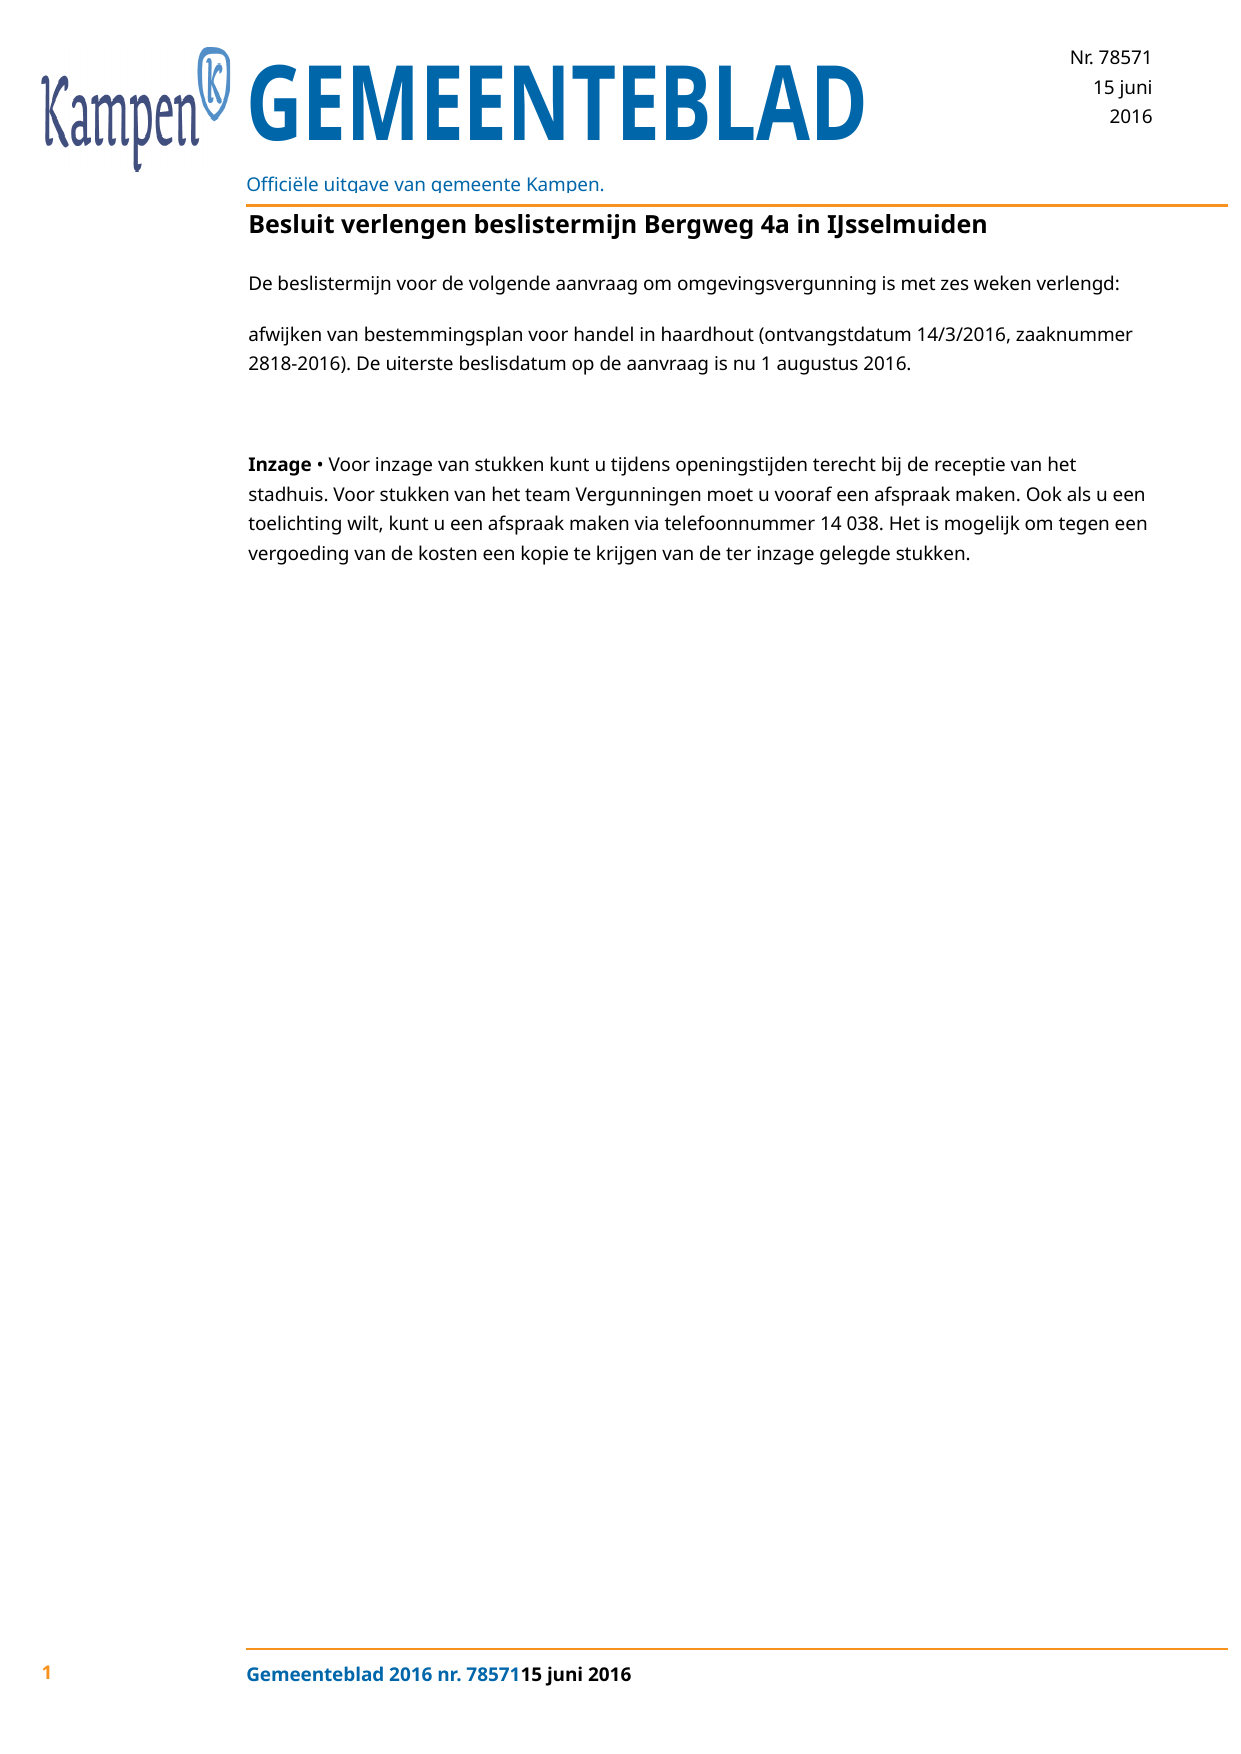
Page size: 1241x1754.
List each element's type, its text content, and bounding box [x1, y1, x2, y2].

picture [41, 47, 231, 172]
text De beslistermijn voor de volgende aanvraag om omgevingsvergunning is met zes weken verlengd: [248, 270, 1152, 296]
text Inzage • Voor inzage van stukken kunt u tijdens openingstijden terecht bij de receptie van het stadhuis. Voor stukken van het team Vergunningen moet u vooraf een afspraak maken. Ook als u een toelichting wilt, kunt u een afspraak maken via telefoonnummer 14 038. Het is mogelijk om tegen een vergoeding van de kosten een kopie te krijgen van de ter inzage gelegde stukken. [248, 451, 1152, 566]
text Besluit verlengen beslistermijn Bergweg 4a in IJsselmuiden [248, 207, 1152, 241]
text afwijken van bestemmingsplan voor handel in haardhout (ontvangstdatum 14/3/2016, zaaknummer 2818-2016). De uiterste beslisdatum op de aanvraag is nu 1 augustus 2016. [248, 321, 1152, 376]
